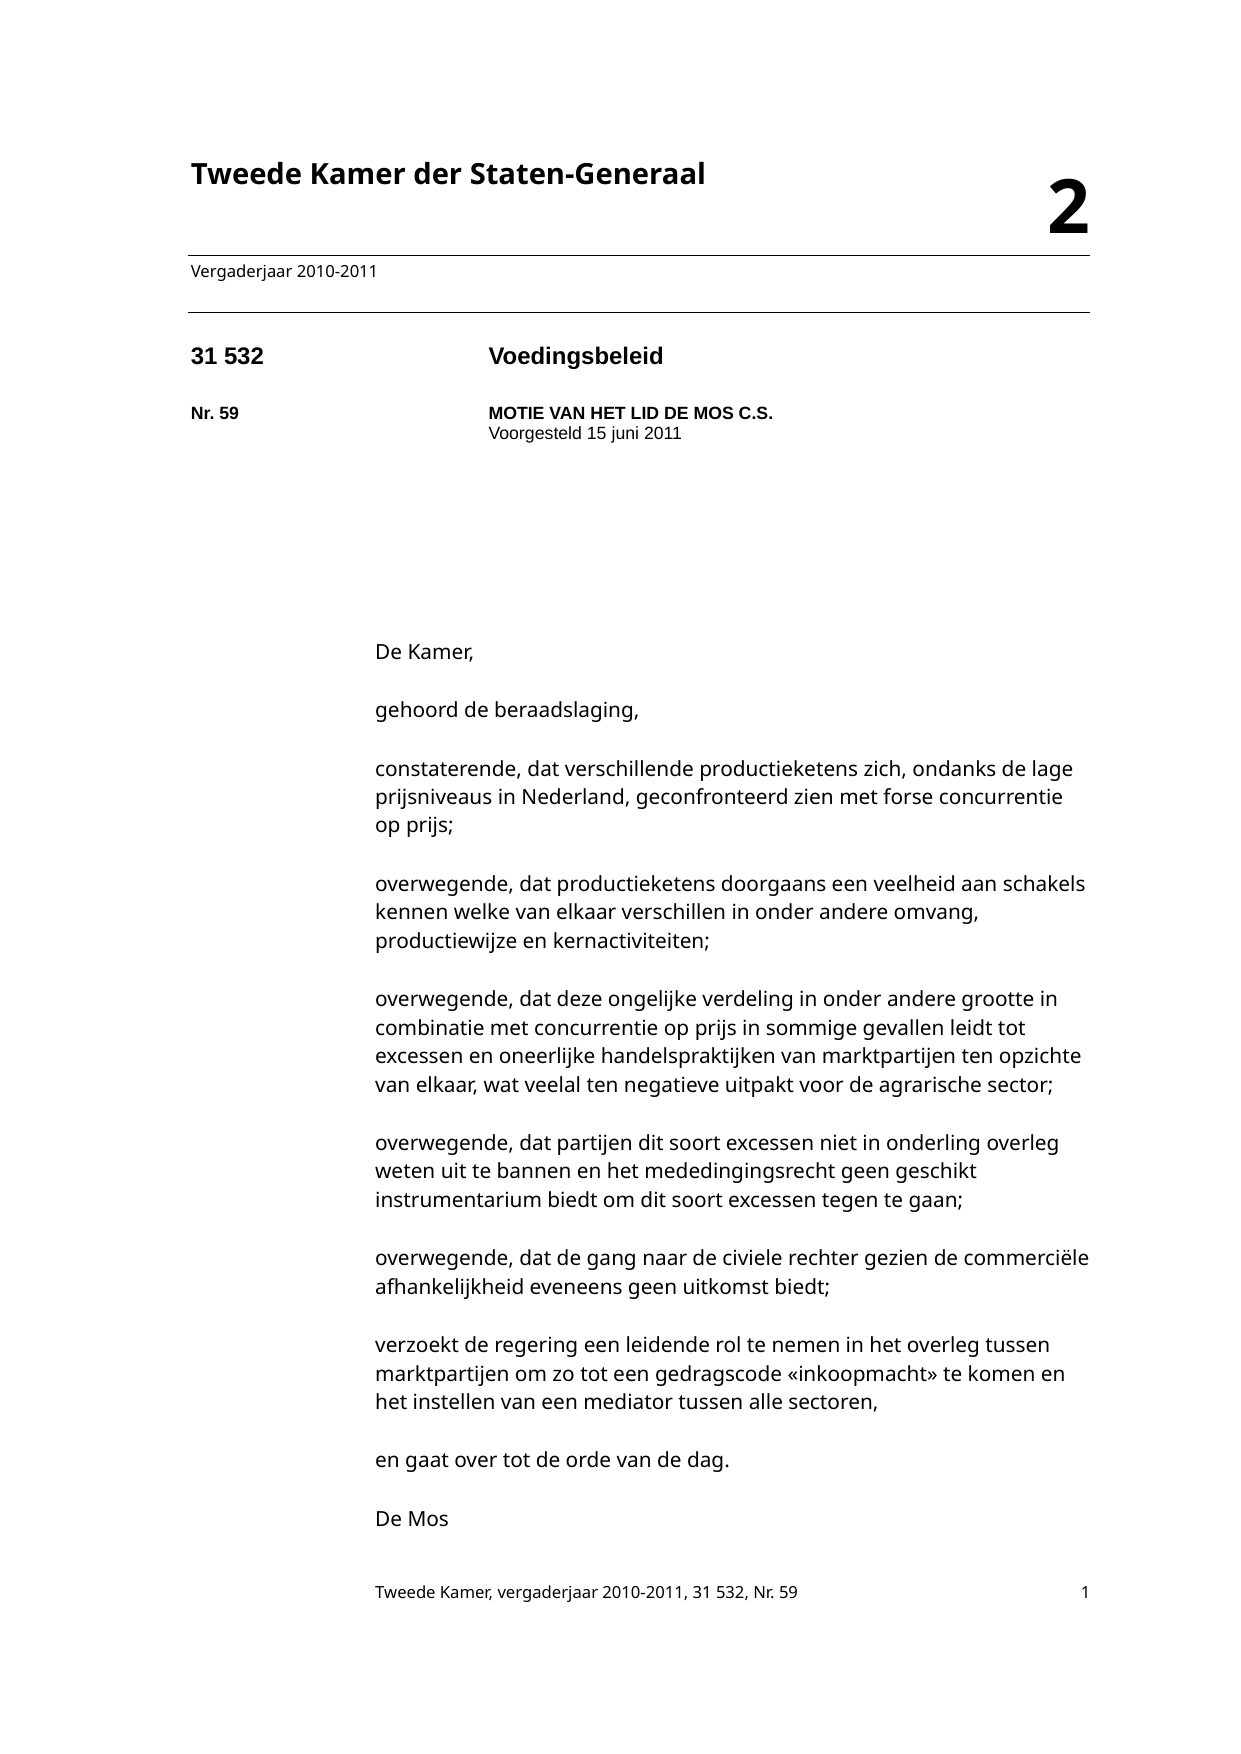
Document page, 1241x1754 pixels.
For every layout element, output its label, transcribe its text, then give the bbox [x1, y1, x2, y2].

table_header 2 [910, 150, 1090, 255]
text constaterende, dat verschillende productieketens zich, ondanks de lage prijsniveaus in Nederland, geconfronteerd zien met forse concurrentie op prijs; [375, 754, 1090, 839]
table_cell Voedingsbeleid [485, 339, 1090, 399]
text verzoekt de regering een leidende rol te nemen in het overleg tussen marktpartijen om zo tot een gedragscode «inkoopmacht» te komen en het instellen van een mediator tussen alle sectoren, [375, 1330, 1090, 1416]
text De Kamer, [375, 637, 1090, 665]
text De Mos [375, 1504, 1090, 1532]
text overwegende, dat productieketens doorgaans een veelheid aan schakels kennen welke van elkaar verschillen in onder andere omvang, productiewijze en kernactiviteiten; [375, 869, 1090, 954]
text overwegende, dat partijen dit soort excessen niet in onderling overleg weten uit te bannen en het mededingingsrecht geen geschikt instrumentarium biedt om dit soort excessen tegen te gaan; [375, 1128, 1090, 1213]
table_cell 31 532 [188, 339, 485, 399]
text gehoord de beraadslaging, [375, 695, 1090, 724]
text overwegende, dat de gang naar de civiele rechter gezien de commerciële afhankelijkheid eveneens geen uitkomst biedt; [375, 1243, 1090, 1300]
text overwegende, dat deze ongelijke verdeling in onder andere grootte in combinatie met concurrentie op prijs in sommige gevallen leidt tot excessen en oneerlijke handelspraktijken van marktpartijen ten opzichte van elkaar, wat veelal ten negatieve uitpakt voor de agrarische sector; [375, 984, 1090, 1098]
table_cell Vergaderjaar 2010-2011 [188, 256, 485, 312]
table_cell [485, 256, 1090, 312]
table_cell [485, 313, 1090, 339]
table_cell MOTIE VAN HET LID DE MOS C.S. Voorgesteld 15 juni 2011 [485, 399, 1090, 518]
table_cell Nr. 59 [188, 399, 485, 518]
table_header Tweede Kamer der Staten-Generaal [188, 150, 909, 255]
text en gaat over tot de orde van de dag. [375, 1446, 1090, 1474]
table_cell [188, 313, 485, 339]
